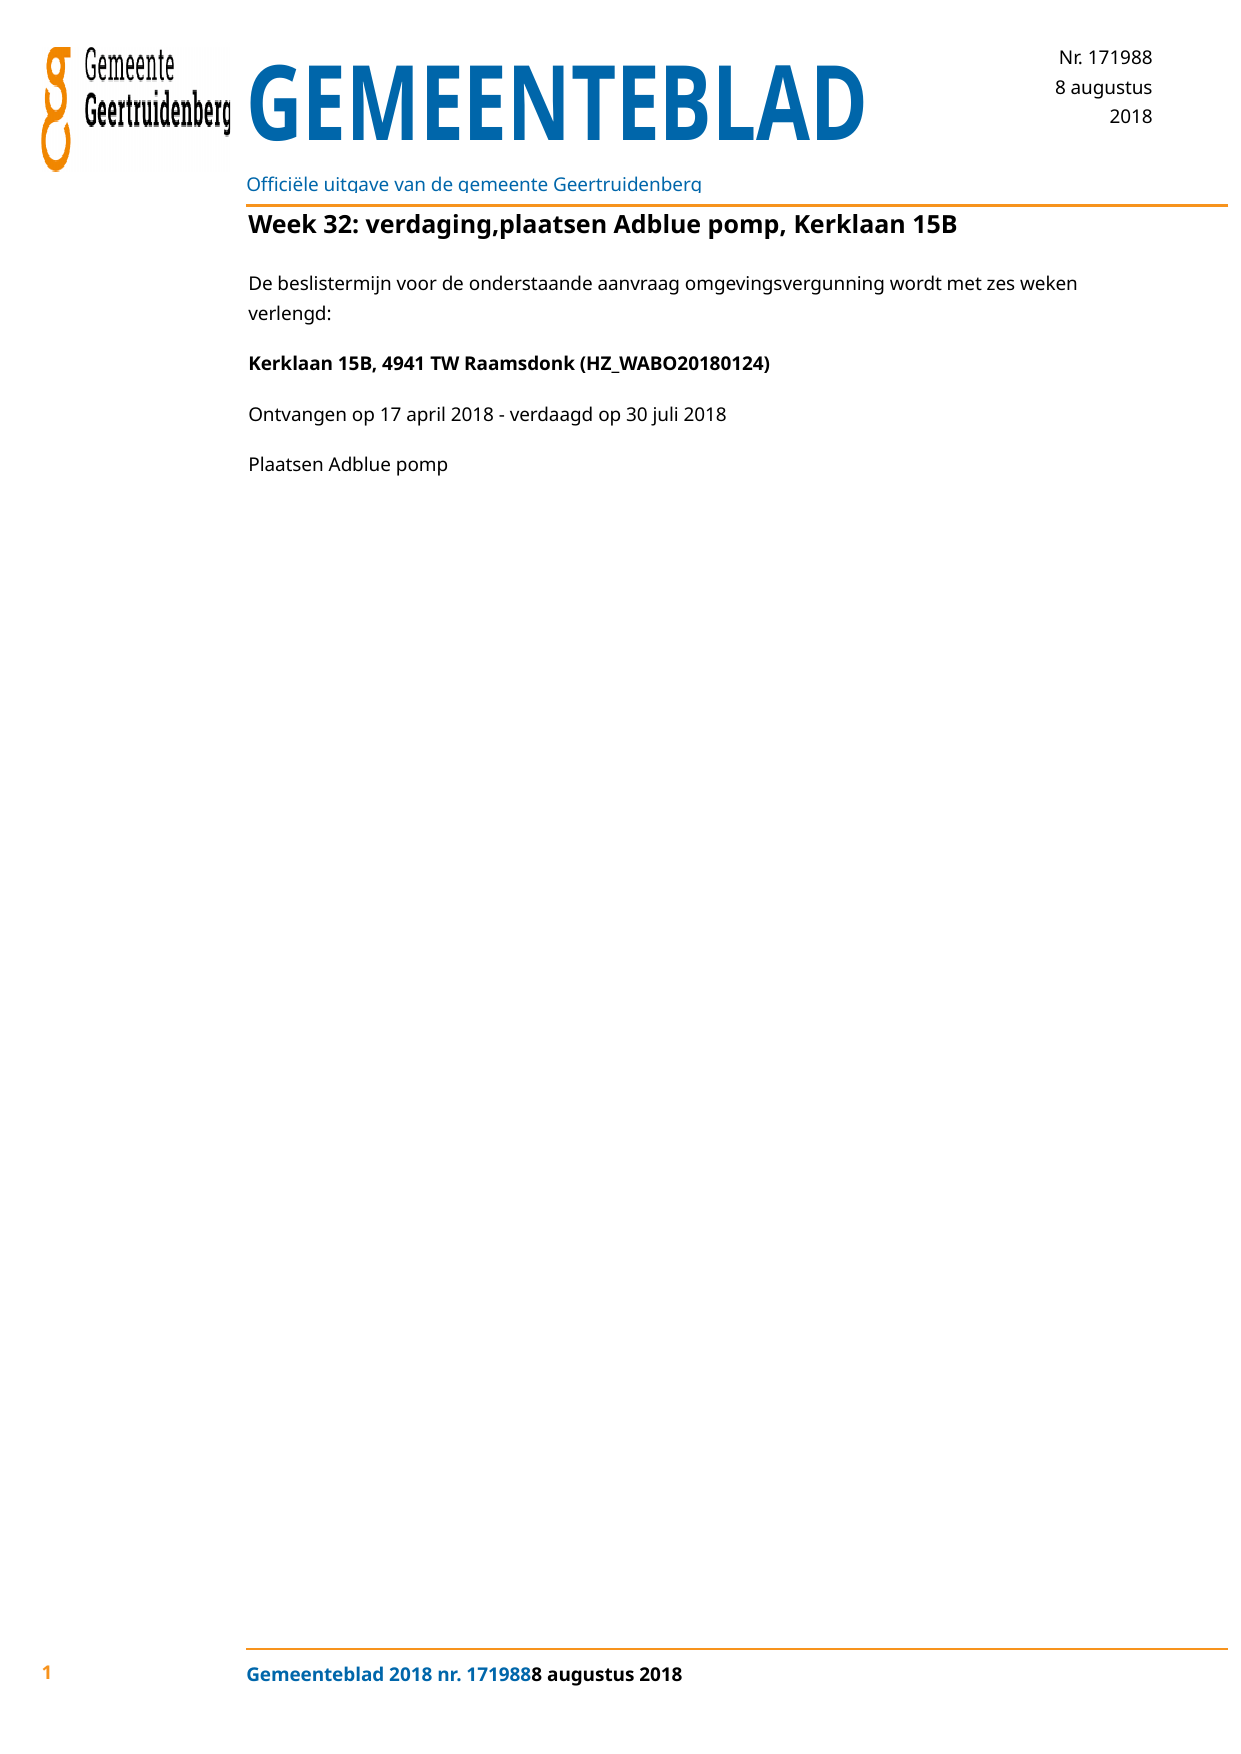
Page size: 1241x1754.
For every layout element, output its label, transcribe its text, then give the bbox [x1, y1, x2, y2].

text Ontvangen op 17 april 2018 - verdaagd op 30 juli 2018 [248, 401, 1152, 426]
text Kerklaan 15B, 4941 TW Raamsdonk (HZ_WABO20180124) [248, 350, 1152, 376]
text Week 32: verdaging,plaatsen Adblue pomp, Kerklaan 15B [248, 207, 1152, 241]
text Plaatsen Adblue pomp [248, 451, 1152, 477]
picture [41, 47, 231, 172]
text De beslistermijn voor de onderstaande aanvraag omgevingsvergunning wordt met zes weken verlengd: [248, 270, 1152, 326]
